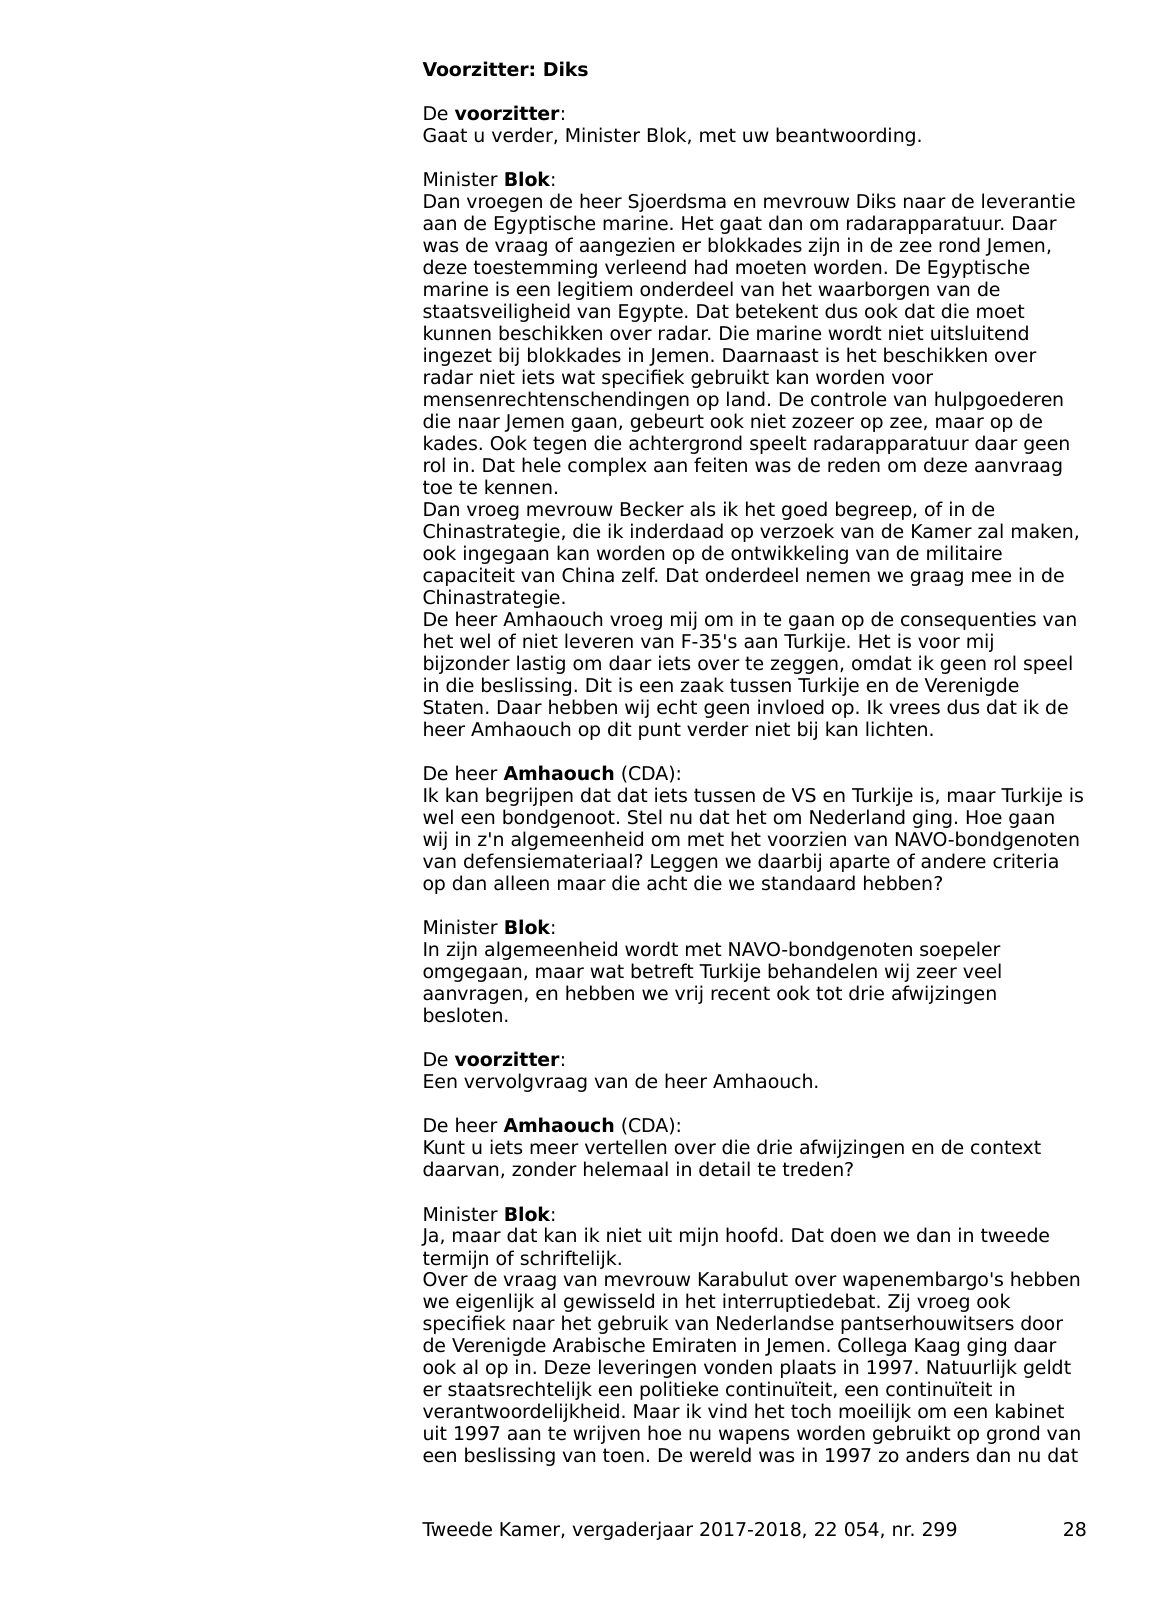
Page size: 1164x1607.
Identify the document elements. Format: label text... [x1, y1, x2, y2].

text Minister Blok: [422, 1203, 1087, 1225]
text De heer Amhaouch (CDA): [422, 1115, 1087, 1137]
text De voorzitter: [422, 103, 1087, 125]
text Dan vroeg mevrouw Becker als ik het goed begreep, of in de Chinastrategie, die ik inderdaad op verzoek van de Kamer zal maken, ook ingegaan kan worden op de ontwikkeling van de militaire capaciteit van China zelf. Dat onderdeel nemen we graag mee in de Chinastrategie. [422, 499, 1087, 609]
text Een vervolgvraag van de heer Amhaouch. [422, 1071, 1087, 1093]
text Minister Blok: [422, 917, 1087, 939]
subtitle Voorzitter: Diks [422, 59, 1087, 81]
text Ik kan begrijpen dat dat iets tussen de VS en Turkije is, maar Turkije is wel een bondgenoot. Stel nu dat het om Nederland ging. Hoe gaan wij in z'n algemeenheid om met het voorzien van NAVO-bondgenoten van defensiemateriaal? Leggen we daarbij aparte of andere criteria op dan alleen maar die acht die we standaard hebben? [422, 785, 1087, 895]
text Dan vroegen de heer Sjoerdsma en mevrouw Diks naar de leverantie aan de Egyptische marine. Het gaat dan om radarapparatuur. Daar was de vraag of aangezien er blokkades zijn in de zee rond Jemen, deze toestemming verleend had moeten worden. De Egyptische marine is een legitiem onderdeel van het waarborgen van de staatsveiligheid van Egypte. Dat betekent dus ook dat die moet kunnen beschikken over radar. Die marine wordt niet uitsluitend ingezet bij blokkades in Jemen. Daarnaast is het beschikken over radar niet iets wat specifiek gebruikt kan worden voor mensenrechtenschendingen op land. De controle van hulpgoederen die naar Jemen gaan, gebeurt ook niet zozeer op zee, maar op de kades. Ook tegen die achtergrond speelt radarapparatuur daar geen rol in. Dat hele complex aan feiten was de reden om deze aanvraag toe te kennen. [422, 191, 1087, 499]
text In zijn algemeenheid wordt met NAVO-bondgenoten soepeler omgegaan, maar wat betreft Turkije behandelen wij zeer veel aanvragen, en hebben we vrij recent ook tot drie afwijzingen besloten. [422, 939, 1087, 1027]
text Minister Blok: [422, 169, 1087, 191]
text Over de vraag van mevrouw Karabulut over wapenembargo's hebben we eigenlijk al gewisseld in het interruptiedebat. Zij vroeg ook specifiek naar het gebruik van Nederlandse pantserhouwitsers door de Verenigde Arabische Emiraten in Jemen. Collega Kaag ging daar ook al op in. Deze leveringen vonden plaats in 1997. Natuurlijk geldt er staatsrechtelijk een politieke continuïteit, een continuïteit in verantwoordelijkheid. Maar ik vind het toch moeilijk om een kabinet uit 1997 aan te wrijven hoe nu wapens worden gebruikt op grond van een beslissing van toen. De wereld was in 1997 zo anders dan nu dat [422, 1269, 1087, 1467]
text De heer Amhaouch vroeg mij om in te gaan op de consequenties van het wel of niet leveren van F-35's aan Turkije. Het is voor mij bijzonder lastig om daar iets over te zeggen, omdat ik geen rol speel in die beslissing. Dit is een zaak tussen Turkije en de Verenigde Staten. Daar hebben wij echt geen invloed op. Ik vrees dus dat ik de heer Amhaouch op dit punt verder niet bij kan lichten. [422, 609, 1087, 741]
text Gaat u verder, Minister Blok, met uw beantwoording. [422, 125, 1087, 147]
text De voorzitter: [422, 1049, 1087, 1071]
text De heer Amhaouch (CDA): [422, 763, 1087, 785]
text Kunt u iets meer vertellen over die drie afwijzingen en de context daarvan, zonder helemaal in detail te treden? [422, 1137, 1087, 1181]
text Ja, maar dat kan ik niet uit mijn hoofd. Dat doen we dan in tweede termijn of schriftelijk. [422, 1225, 1087, 1269]
